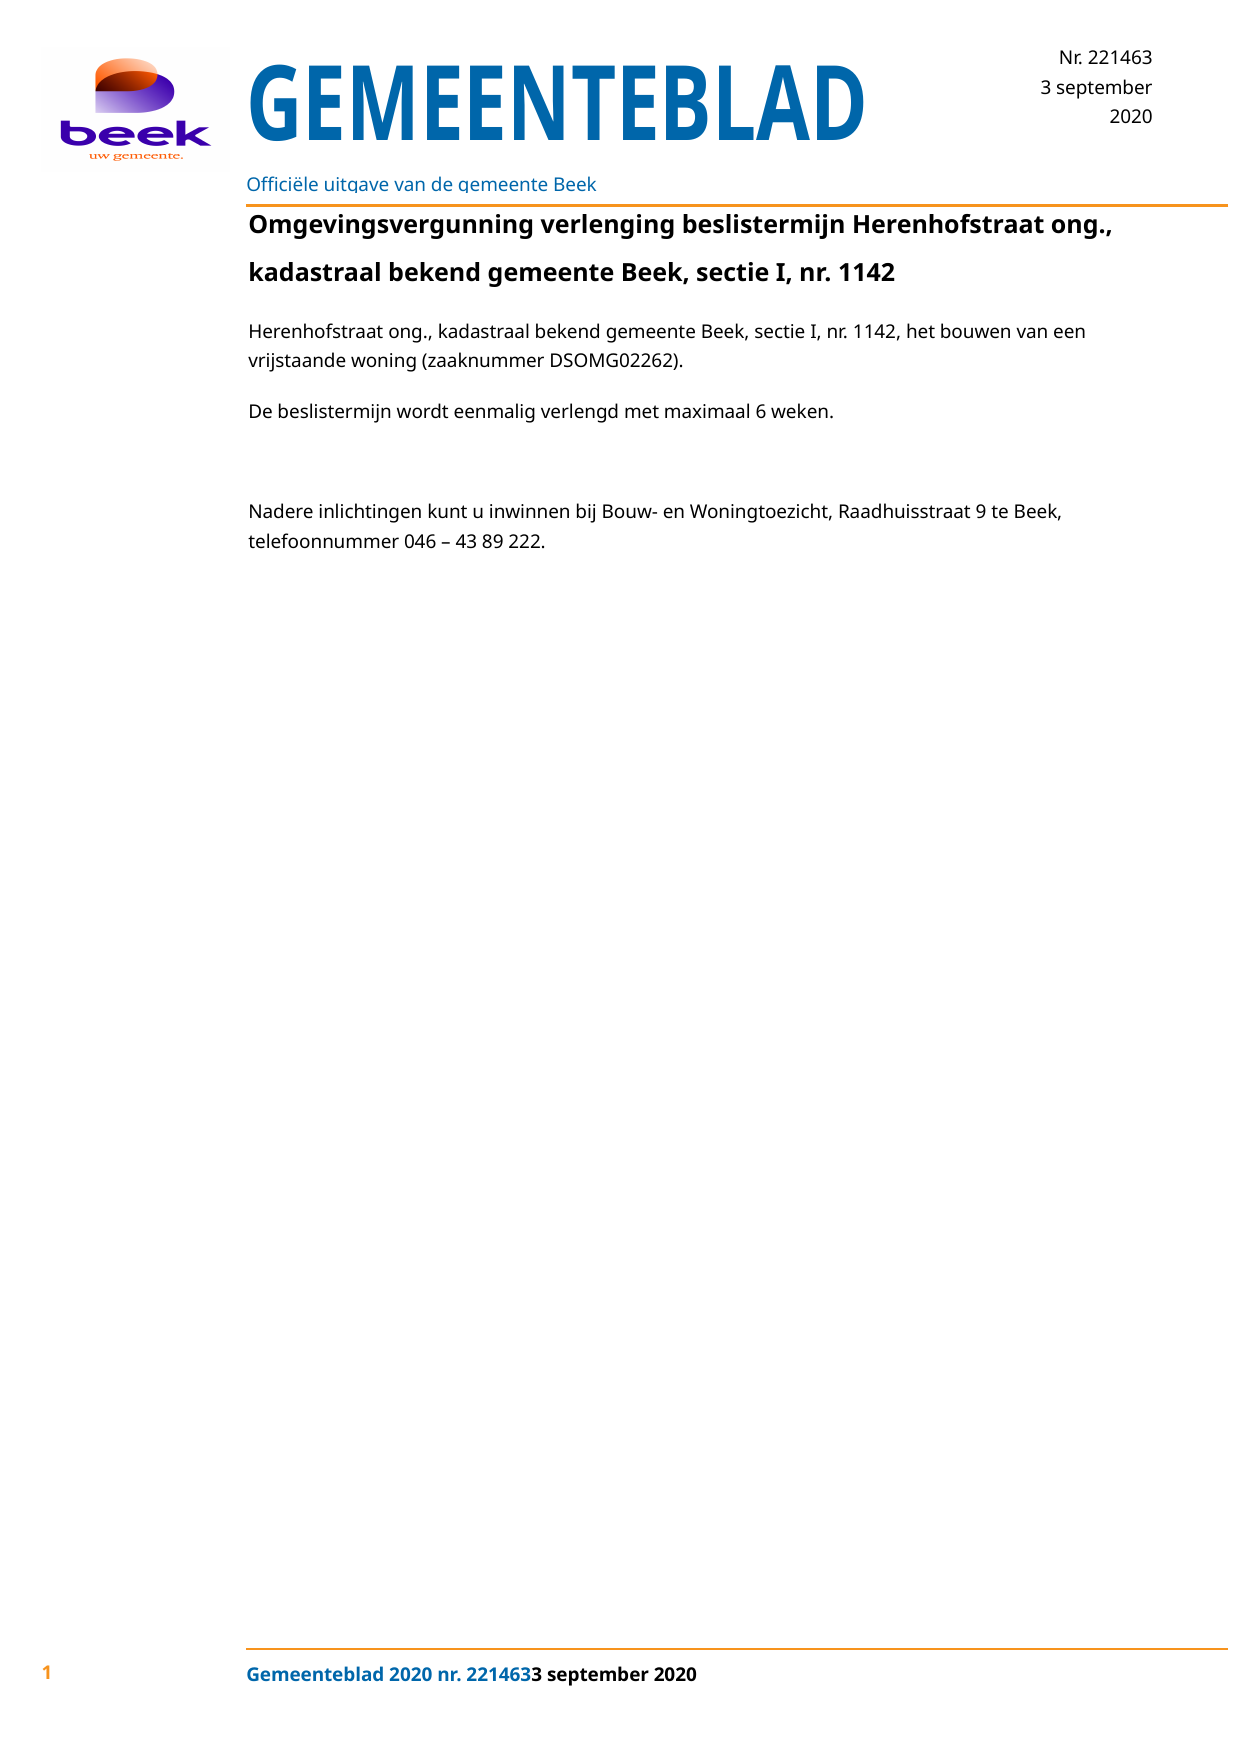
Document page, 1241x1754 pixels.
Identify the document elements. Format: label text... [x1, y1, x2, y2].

text Nadere inlichtingen kunt u inwinnen bij Bouw- en Woningtoezicht, Raadhuisstraat 9 te Beek, telefoonnummer 046 – 43 89 222. [248, 499, 1152, 554]
text Herenhofstraat ong., kadastraal bekend gemeente Beek, sectie I, nr. 1142, het bouwen van een vrijstaande woning (zaaknummer DSOMG02262). [248, 318, 1152, 373]
text De beslistermijn wordt eenmalig verlengd met maximaal 6 weken. [248, 398, 1152, 424]
text Omgevingsvergunning verlenging beslistermijn Herenhofstraat ong., kadastraal bekend gemeente Beek, sectie I, nr. 1142 [248, 207, 1152, 288]
picture [41, 47, 231, 172]
